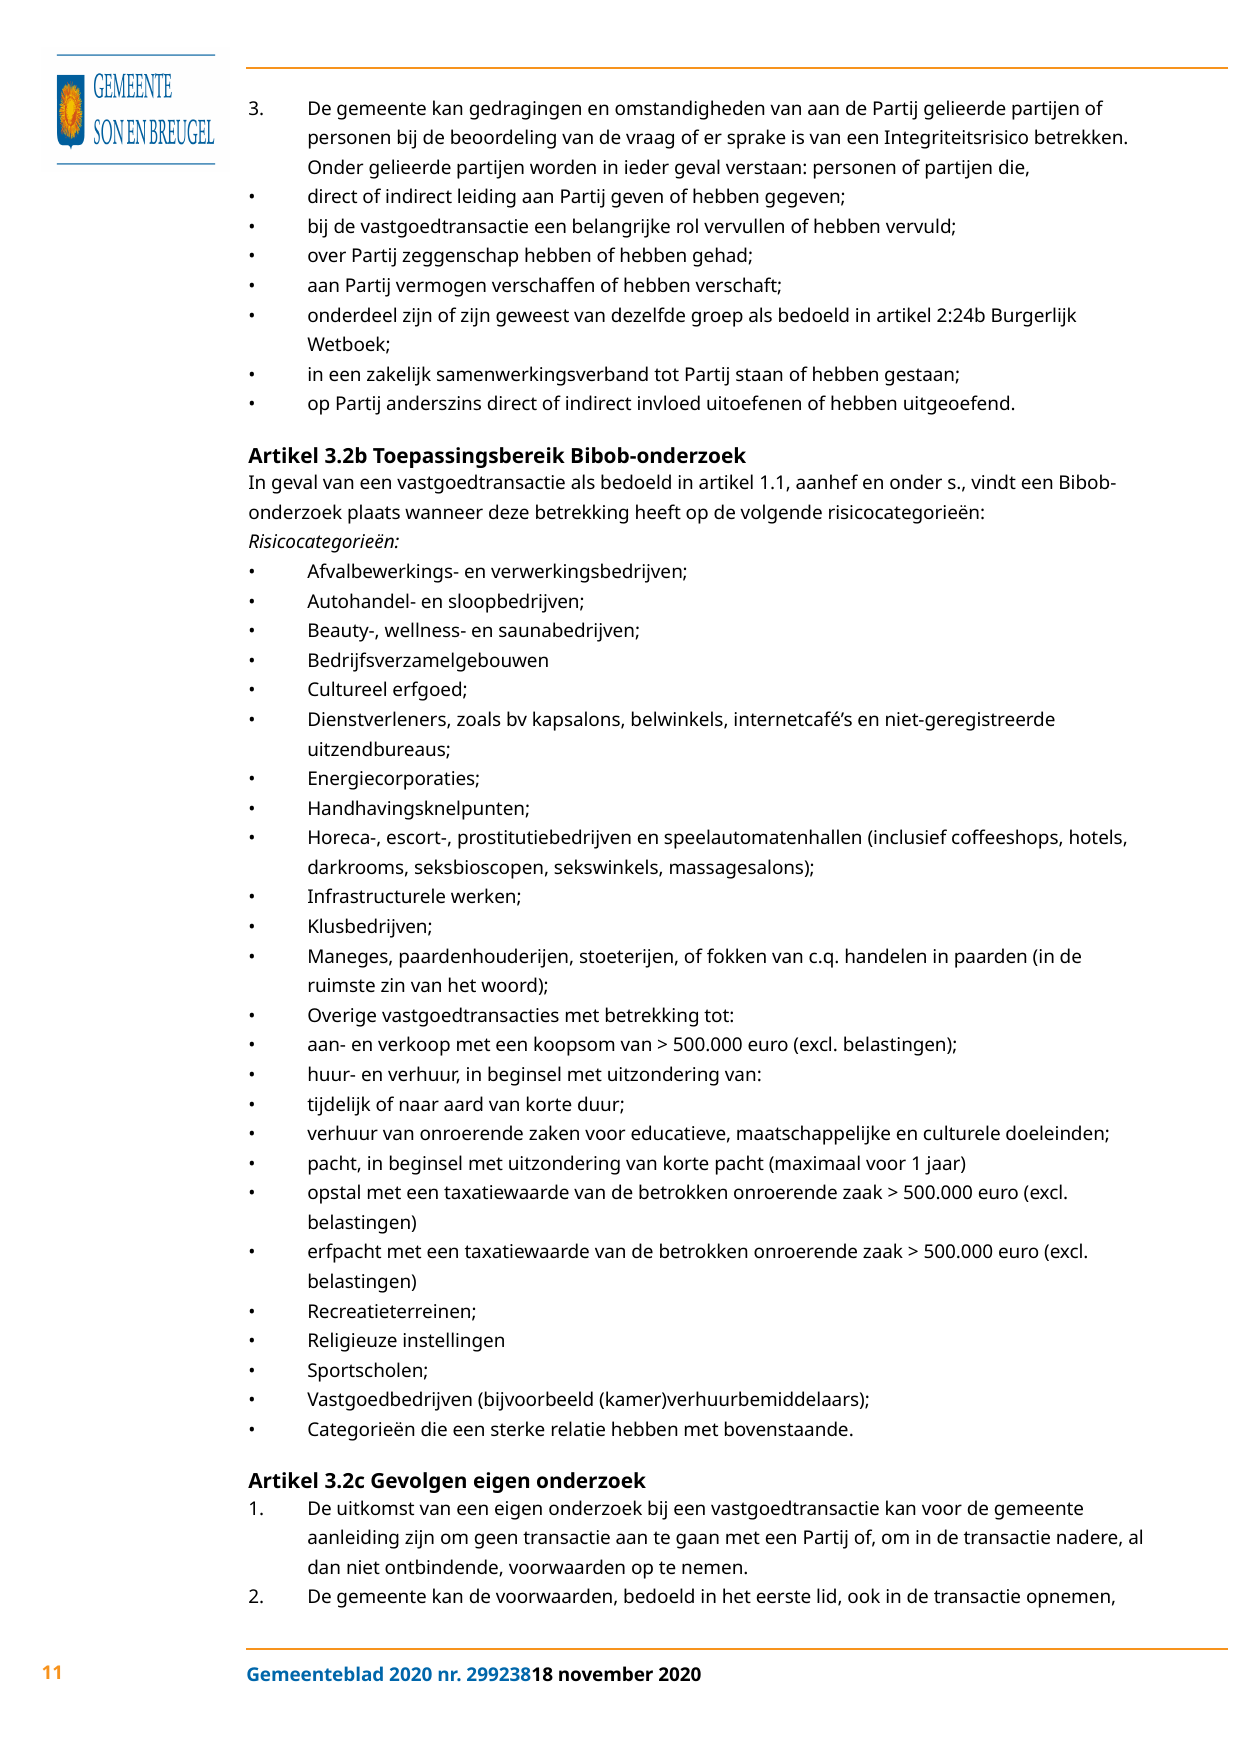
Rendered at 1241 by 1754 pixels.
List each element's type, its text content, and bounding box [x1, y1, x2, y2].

picture [41, 47, 231, 172]
list op Partij anderszins direct of indirect invloed uitoefenen of hebben uitgeoefend. [248, 391, 1152, 416]
list direct of indirect leiding aan Partij geven of hebben gegeven; [248, 183, 1152, 209]
text Artikel 3.2b Toepassingsbereik Bibob-onderzoek [248, 441, 1152, 469]
list Afvalbewerkings- en verwerkingsbedrijven; [248, 558, 1152, 584]
list Handhavingsknelpunten; [248, 795, 1152, 821]
list aan Partij vermogen verschaffen of hebben verschaft; [248, 272, 1152, 298]
list Dienstverleners, zoals bv kapsalons, belwinkels, internetcafé’s en niet-geregistreerde uitzendbureaus; [248, 706, 1152, 761]
list Overige vastgoedtransacties met betrekking tot: [248, 1002, 1152, 1028]
list Maneges, paardenhouderijen, stoeterijen, of fokken van c.q. handelen in paarden (in de ruimste zin van het woord); [248, 943, 1152, 998]
list verhuur van onroerende zaken voor educatieve, maatschappelijke en culturele doeleinden; [248, 1120, 1152, 1146]
list Infrastructurele werken; [248, 884, 1152, 909]
list over Partij zeggenschap hebben of hebben gehad; [248, 243, 1152, 268]
list Religieuze instellingen [248, 1327, 1152, 1353]
list Categorieën die een sterke relatie hebben met bovenstaande. [248, 1416, 1152, 1442]
list huur- en verhuur, in beginsel met uitzondering van: [248, 1061, 1152, 1087]
list tijdelijk of naar aard van korte duur; [248, 1091, 1152, 1116]
list De uitkomst van een eigen onderzoek bij een vastgoedtransactie kan voor de gemeente aanleiding zijn om geen transactie aan te gaan met een Partij of, om in de transactie nadere, al dan niet ontbindende, voorwaarden op te nemen. [248, 1495, 1152, 1580]
list Recreatieterreinen; [248, 1298, 1152, 1323]
list Cultureel erfgoed; [248, 677, 1152, 702]
text Risicocategorieën: [248, 529, 1152, 554]
list Horeca-, escort-, prostitutiebedrijven en speelautomatenhallen (inclusief coffeeshops, hotels, darkrooms, seksbioscopen, sekswinkels, massagesalons); [248, 824, 1152, 880]
list Bedrijfsverzamelgebouwen [248, 647, 1152, 673]
list opstal met een taxatiewaarde van de betrokken onroerende zaak > 500.000 euro (excl. belastingen) [248, 1179, 1152, 1235]
list erfpacht met een taxatiewaarde van de betrokken onroerende zaak > 500.000 euro (excl. belastingen) [248, 1239, 1152, 1294]
list De gemeente kan gedragingen en omstandigheden van aan de Partij gelieerde partijen of personen bij de beoordeling van de vraag of er sprake is van een Integriteitsrisico betrekken. Onder gelieerde partijen worden in ieder geval verstaan: personen of partijen die, [248, 95, 1152, 180]
list Klusbedrijven; [248, 913, 1152, 939]
list pacht, in beginsel met uitzondering van korte pacht (maximaal voor 1 jaar) [248, 1150, 1152, 1176]
text In geval van een vastgoedtransactie als bedoeld in artikel 1.1, aanhef en onder s., vindt een Bibob-onderzoek plaats wanneer deze betrekking heeft op de volgende risicocategorieën: [248, 469, 1152, 525]
list Autohandel- en sloopbedrijven; [248, 588, 1152, 613]
text Artikel 3.2c Gevolgen eigen onderzoek [248, 1467, 1152, 1495]
list Energiecorporaties; [248, 765, 1152, 791]
list onderdeel zijn of zijn geweest van dezelfde groep als bedoeld in artikel 2:24b Burgerlijk Wetboek; [248, 302, 1152, 357]
list bij de vastgoedtransactie een belangrijke rol vervullen of hebben vervuld; [248, 213, 1152, 239]
list Beauty-, wellness- en saunabedrijven; [248, 617, 1152, 643]
list De gemeente kan de voorwaarden, bedoeld in het eerste lid, ook in de transactie opnemen, [248, 1584, 1152, 1609]
list aan- en verkoop met een koopsom van > 500.000 euro (excl. belastingen); [248, 1032, 1152, 1057]
list Sportscholen; [248, 1357, 1152, 1383]
list in een zakelijk samenwerkingsverband tot Partij staan of hebben gestaan; [248, 361, 1152, 387]
list Vastgoedbedrijven (bijvoorbeeld (kamer)verhuurbemiddelaars); [248, 1387, 1152, 1412]
